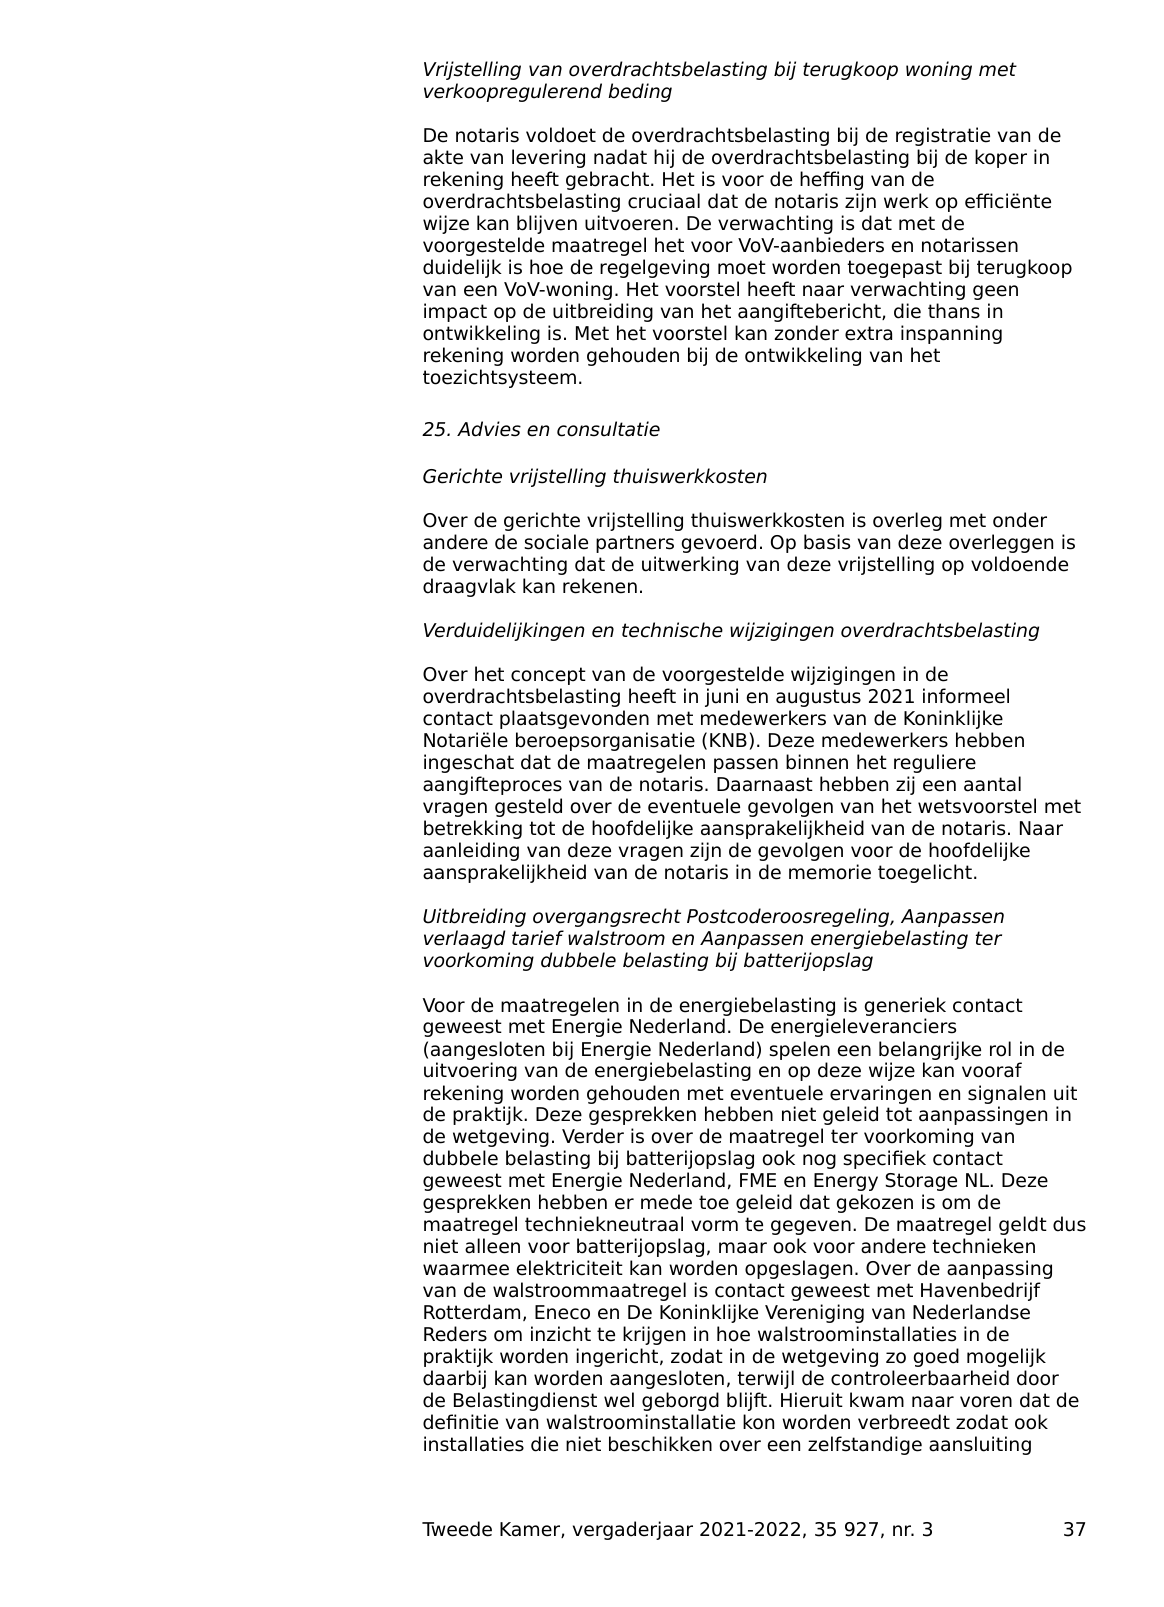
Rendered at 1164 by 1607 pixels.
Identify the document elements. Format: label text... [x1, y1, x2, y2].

text Voor de maatregelen in de energiebelasting is generiek contact geweest met Energie Nederland. De energieleveranciers (aangesloten bij Energie Nederland) spelen een belangrijke rol in de uitvoering van de energiebelasting en op deze wijze kan vooraf rekening worden gehouden met eventuele ervaringen en signalen uit de praktijk. Deze gesprekken hebben niet geleid tot aanpassingen in de wetgeving. Verder is over de maatregel ter voorkoming van dubbele belasting bij batterijopslag ook nog specifiek contact geweest met Energie Nederland, FME en Energy Storage NL. Deze gesprekken hebben er mede toe geleid dat gekozen is om de maatregel techniekneutraal vorm te gegeven. De maatregel geldt dus niet alleen voor batterijopslag, maar ook voor andere technieken waarmee elektriciteit kan worden opgeslagen. Over de aanpassing van de walstroommaatregel is contact geweest met Havenbedrijf Rotterdam, Eneco en De Koninklijke Vereniging van Nederlandse Reders om inzicht te krijgen in hoe walstroominstallaties in de praktijk worden ingericht, zodat in de wetgeving zo goed mogelijk daarbij kan worden aangesloten, terwijl de controleerbaarheid door de Belastingdienst wel geborgd blijft. Hieruit kwam naar voren dat de definitie van walstroominstallatie kon worden verbreedt zodat ook installaties die niet beschikken over een zelfstandige aansluiting [422, 994, 1087, 1456]
subtitle Uitbreiding overgangsrecht Postcoderoosregeling, Aanpassen verlaagd tarief walstroom en Aanpassen energiebelasting ter voorkoming dubbele belasting bij batterijopslag [422, 906, 1087, 972]
text Over de gerichte vrijstelling thuiswerkkosten is overleg met onder andere de sociale partners gevoerd. Op basis van deze overleggen is de verwachting dat de uitwerking van deze vrijstelling op voldoende draagvlak kan rekenen. [422, 510, 1087, 598]
subtitle 25. Advies en consultatie [422, 419, 1087, 441]
subtitle Gerichte vrijstelling thuiswerkkosten [422, 466, 1087, 488]
subtitle Vrijstelling van overdrachtsbelasting bij terugkoop woning met verkoopregulerend beding [422, 59, 1087, 103]
text De notaris voldoet de overdrachtsbelasting bij de registratie van de akte van levering nadat hij de overdrachtsbelasting bij de koper in rekening heeft gebracht. Het is voor de heffing van de overdrachtsbelasting cruciaal dat de notaris zijn werk op efficiënte wijze kan blijven uitvoeren. De verwachting is dat met de voorgestelde maatregel het voor VoV-aanbieders en notarissen duidelijk is hoe de regelgeving moet worden toegepast bij terugkoop van een VoV-woning. Het voorstel heeft naar verwachting geen impact op de uitbreiding van het aangiftebericht, die thans in ontwikkeling is. Met het voorstel kan zonder extra inspanning rekening worden gehouden bij de ontwikkeling van het toezichtsysteem. [422, 125, 1087, 389]
subtitle Verduidelijkingen en technische wijzigingen overdrachtsbelasting [422, 620, 1087, 642]
text Over het concept van de voorgestelde wijzigingen in de overdrachtsbelasting heeft in juni en augustus 2021 informeel contact plaatsgevonden met medewerkers van de Koninklijke Notariële beroepsorganisatie (KNB). Deze medewerkers hebben ingeschat dat de maatregelen passen binnen het reguliere aangifteproces van de notaris. Daarnaast hebben zij een aantal vragen gesteld over de eventuele gevolgen van het wetsvoorstel met betrekking tot de hoofdelijke aansprakelijkheid van de notaris. Naar aanleiding van deze vragen zijn de gevolgen voor de hoofdelijke aansprakelijkheid van de notaris in de memorie toegelicht. [422, 664, 1087, 884]
